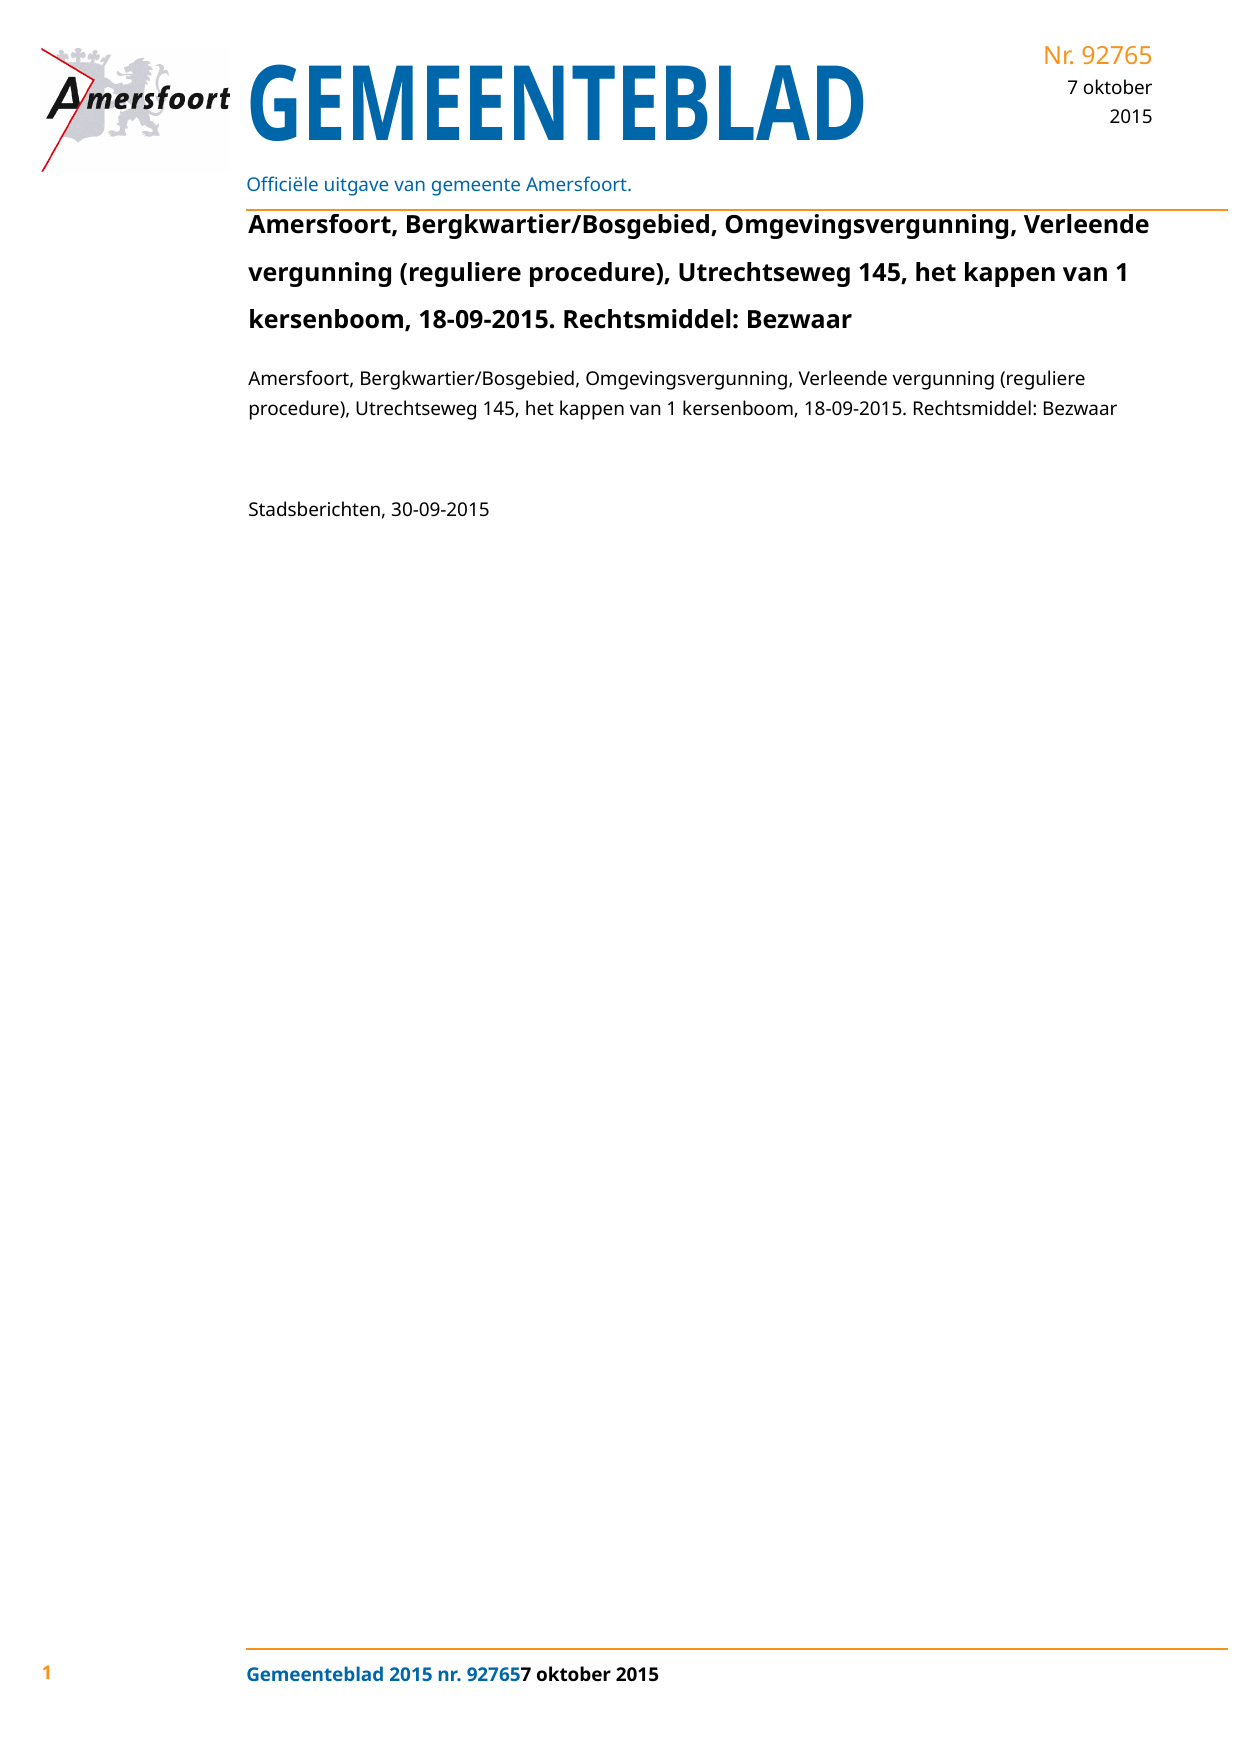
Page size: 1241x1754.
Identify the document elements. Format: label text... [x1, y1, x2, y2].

text Amersfoort, Bergkwartier/Bosgebied, Omgevingsvergunning, Verleende vergunning (reguliere procedure), Utrechtseweg 145, het kappen van 1 kersenboom, 18-09-2015. Rechtsmiddel: Bezwaar [248, 211, 1152, 336]
text Amersfoort, Bergkwartier/Bosgebied, Omgevingsvergunning, Verleende vergunning (reguliere procedure), Utrechtseweg 145, het kappen van 1 kersenboom, 18-09-2015. Rechtsmiddel: Bezwaar [248, 366, 1152, 421]
picture [41, 47, 231, 172]
text Stadsberichten, 30-09-2015 [248, 496, 1152, 522]
